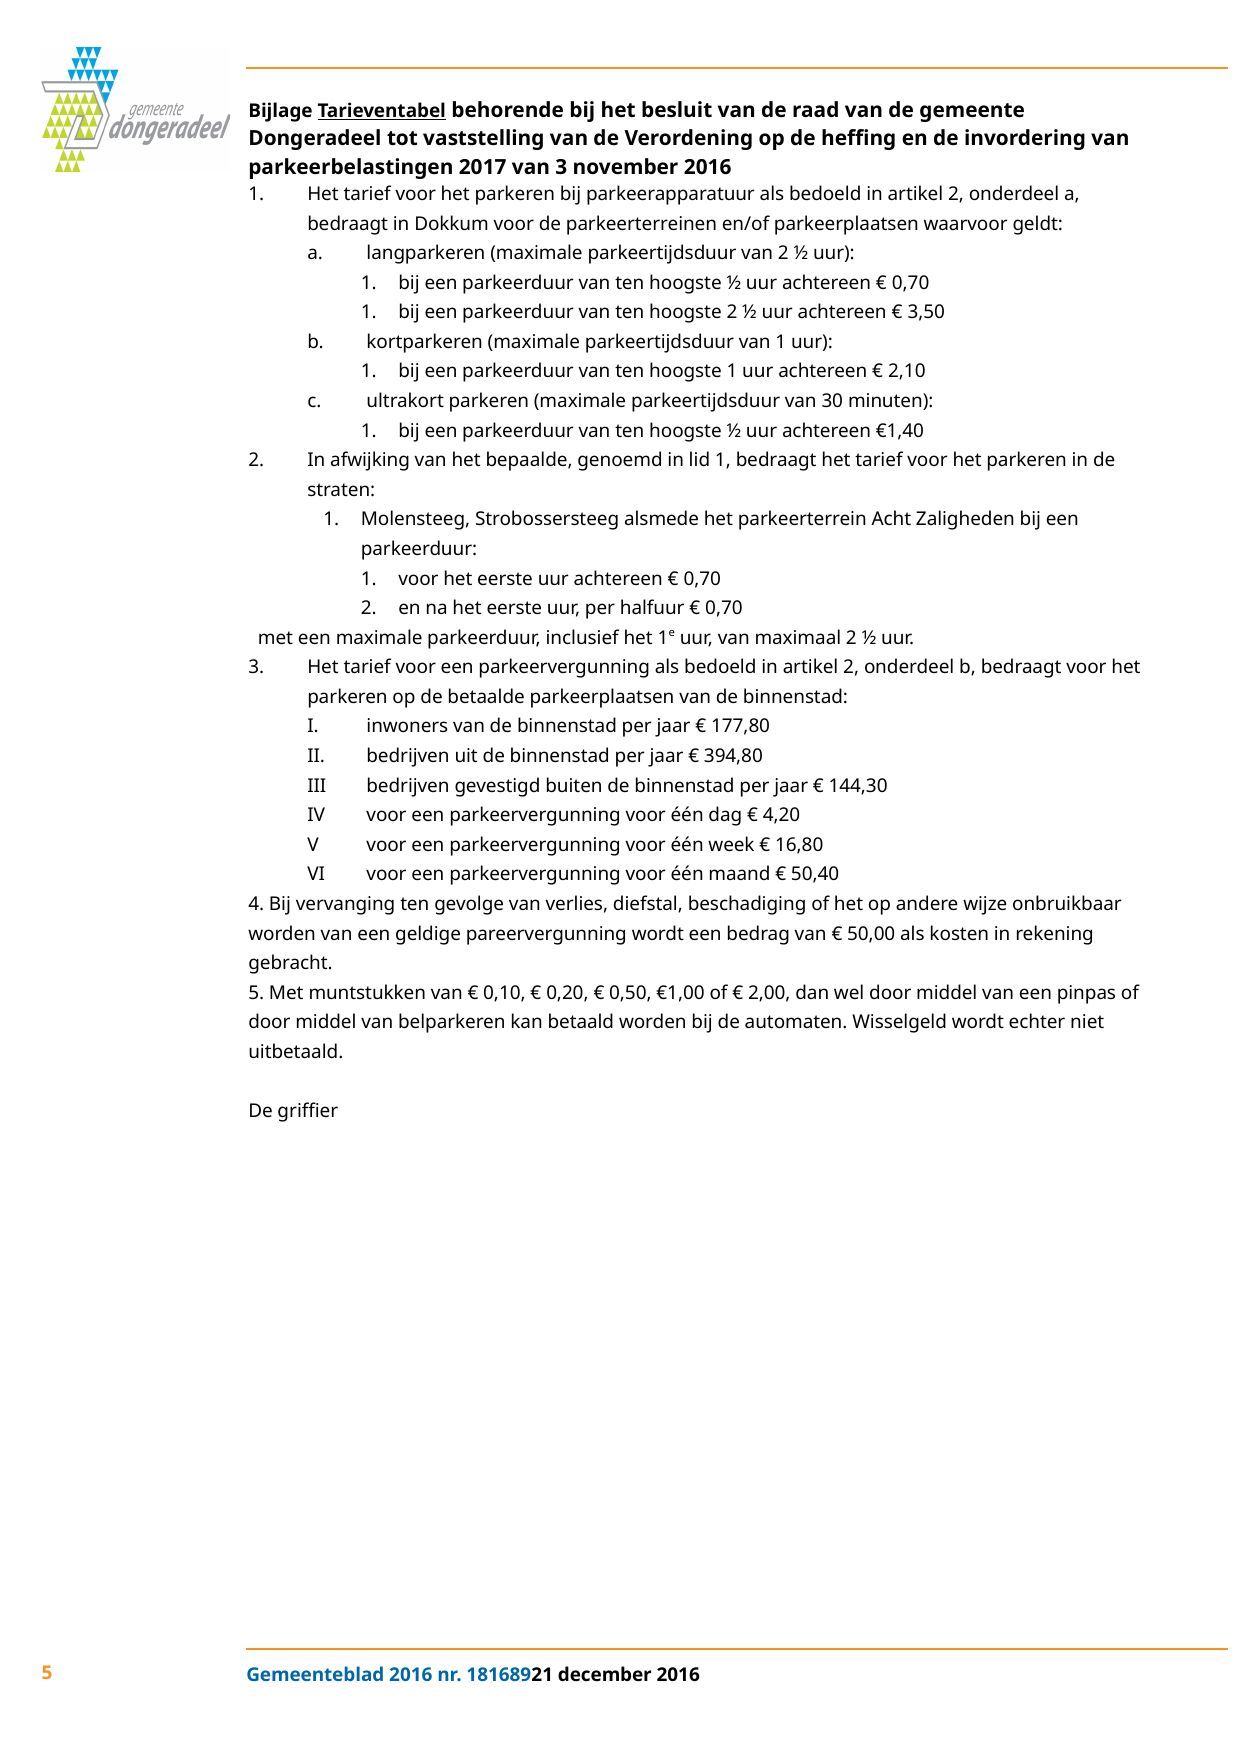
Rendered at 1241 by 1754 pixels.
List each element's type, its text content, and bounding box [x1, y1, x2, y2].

list ultrakort parkeren (maximale parkeertijdsduur van 30 minuten): [307, 387, 1152, 413]
picture [41, 47, 231, 172]
list voor een parkeervergunning voor één week € 16,80 [307, 831, 1152, 857]
list bedrijven uit de binnenstad per jaar € 394,80 [307, 742, 1152, 768]
text 4. Bij vervanging ten gevolge van verlies, diefstal, beschadiging of het op andere wijze onbruikbaar worden van een geldige pareervergunning wordt een bedrag van € 50,00 als kosten in rekening gebracht. [248, 890, 1152, 975]
list en na het eerste uur, per halfuur € 0,70 [361, 594, 1152, 620]
list voor een parkeervergunning voor één dag € 4,20 [307, 801, 1152, 827]
list langparkeren (maximale parkeertijdsduur van 2 ½ uur): [307, 239, 1152, 265]
list bij een parkeerduur van ten hoogste ½ uur achtereen €1,40 [361, 417, 1152, 443]
list Molensteeg, Strobossersteeg alsmede het parkeerterrein Acht Zaligheden bij een parkeerduur: [323, 506, 1152, 561]
text De griffier [248, 1097, 1152, 1123]
list Het tarief voor het parkeren bij parkeerapparatuur als bedoeld in artikel 2, onderdeel a, bedraagt in Dokkum voor de parkeerterreinen en/of parkeerplaatsen waarvoor geldt: [248, 180, 1152, 236]
text 5. Met muntstukken van € 0,10, € 0,20, € 0,50, €1,00 of € 2,00, dan wel door middel van een pinpas of door middel van belparkeren kan betaald worden bij de automaten. Wisselgeld wordt echter niet uitbetaald. [248, 979, 1152, 1064]
list inwoners van de binnenstad per jaar € 177,80 [307, 713, 1152, 738]
list bij een parkeerduur van ten hoogste ½ uur achtereen € 0,70 [361, 269, 1152, 295]
text Bijlage Tarieventabel behorende bij het besluit van de raad van de gemeente Dongeradeel tot vaststelling van de Verordening op de heffing en de invordering van parkeerbelastingen 2017 van 3 november 2016 [248, 95, 1152, 180]
list bij een parkeerduur van ten hoogste 2 ½ uur achtereen € 3,50 [361, 298, 1152, 324]
list bij een parkeerduur van ten hoogste 1 uur achtereen € 2,10 [361, 358, 1152, 383]
picture [99, 72, 104, 80]
list In afwijking van het bepaalde, genoemd in lid 1, bedraagt het tarief voor het parkeren in de straten: [248, 446, 1152, 502]
list voor een parkeervergunning voor één maand € 50,40 [307, 861, 1152, 886]
list kortparkeren (maximale parkeertijdsduur van 1 uur): [307, 328, 1152, 354]
list voor het eerste uur achtereen € 0,70 [361, 565, 1152, 591]
list bedrijven gevestigd buiten de binnenstad per jaar € 144,30 [307, 772, 1152, 798]
list Het tarief voor een parkeervergunning als bedoeld in artikel 2, onderdeel b, bedraagt voor het parkeren op de betaalde parkeerplaatsen van de binnenstad: [248, 653, 1152, 709]
picture [107, 73, 113, 80]
text met een maximale parkeerduur, inclusief het 1e uur, van maximaal 2 ½ uur. [248, 624, 1152, 650]
